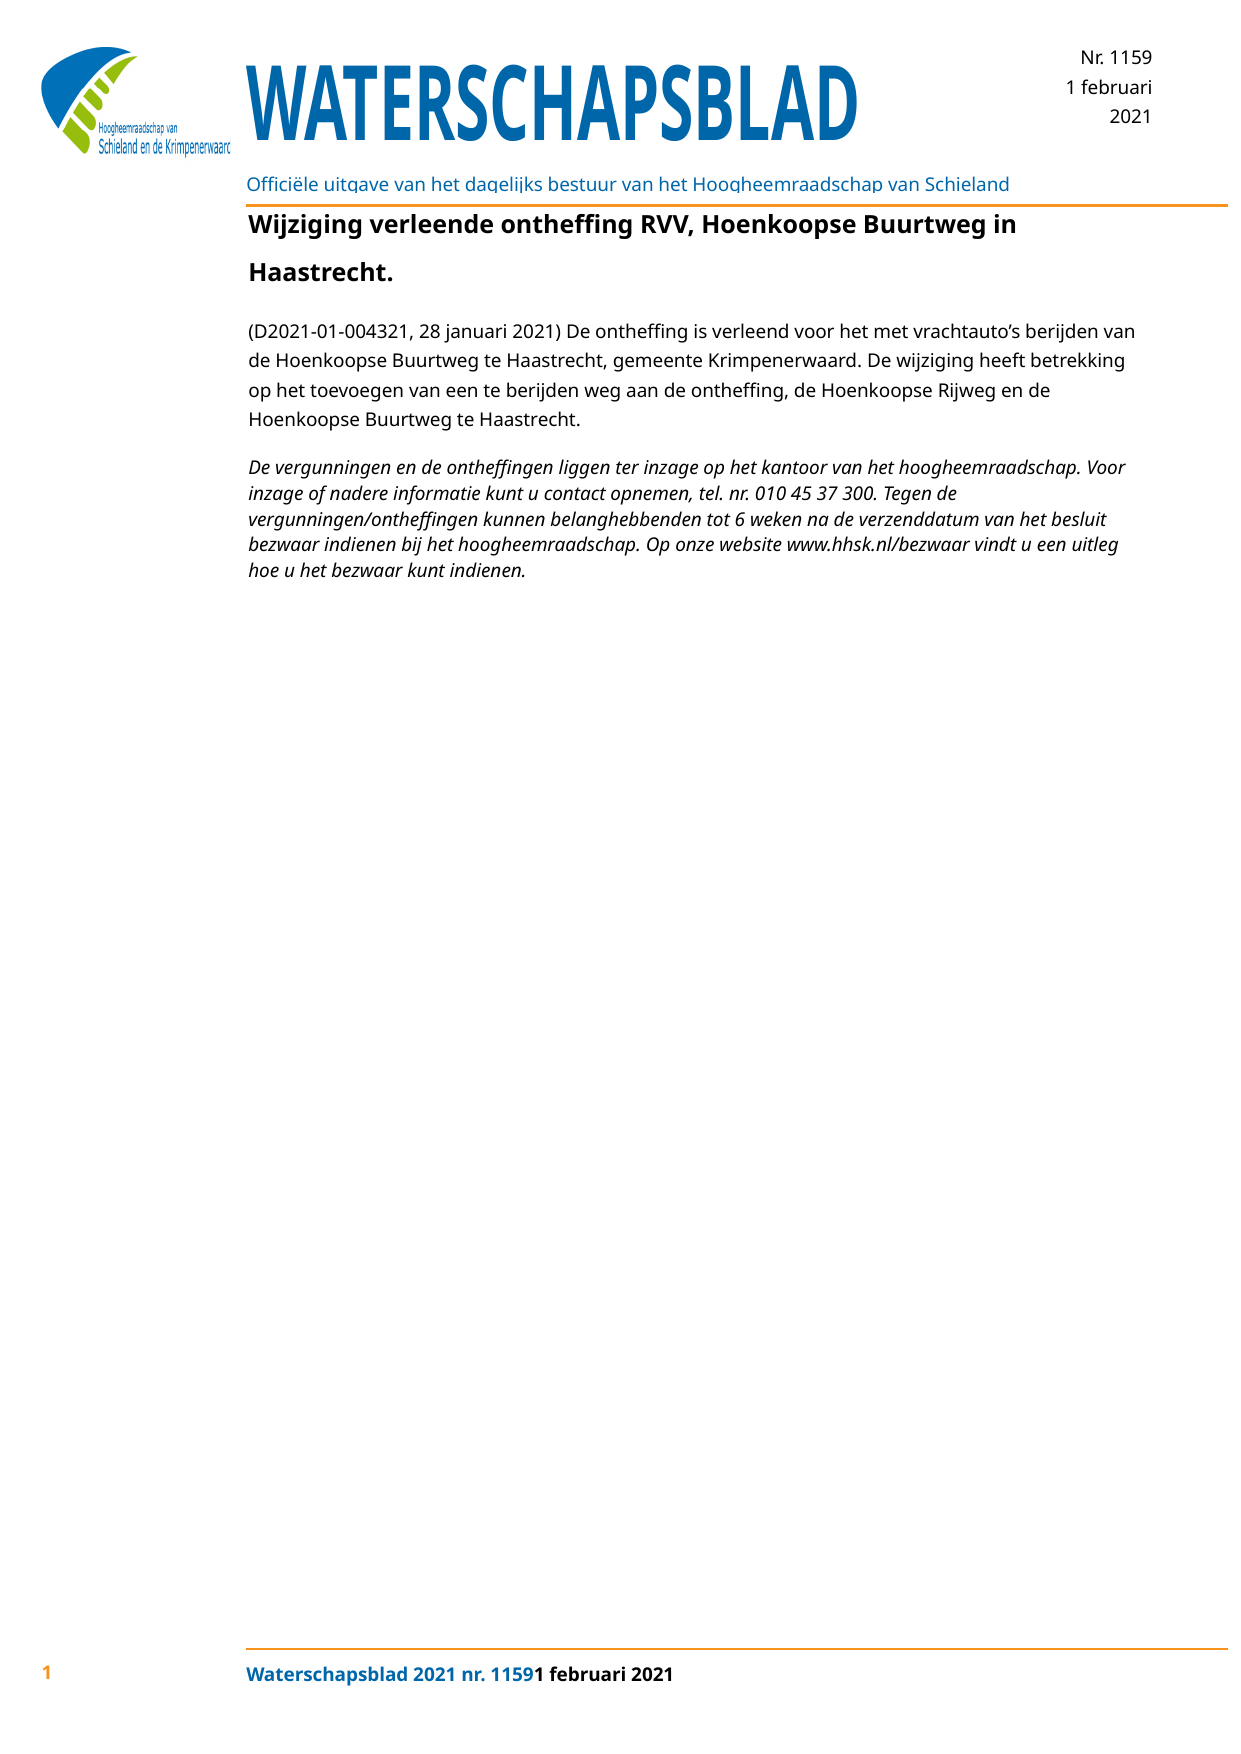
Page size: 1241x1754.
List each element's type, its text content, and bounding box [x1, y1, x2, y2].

text De vergunningen en de ontheffingen liggen ter inzage op het kantoor van het hoogheemraadschap. Voor inzage of nadere informatie kunt u contact opnemen, tel. nr. 010 45 37 300. Tegen de vergunningen/ontheffingen kunnen belanghebbenden tot 6 weken na de verzenddatum van het besluit bezwaar indienen bij het hoogheemraadschap. Op onze website www.hhsk.nl/bezwaar vindt u een uitleg hoe u het bezwaar kunt indienen. [248, 454, 1152, 583]
text (D2021-01-004321, 28 januari 2021) De ontheffing is verleend voor het met vrachtauto’s berijden van de Hoenkoopse Buurtweg te Haastrecht, gemeente Krimpenerwaard. De wijziging heeft betrekking op het toevoegen van een te berijden weg aan de ontheffing, de Hoenkoopse Rijweg en de Hoenkoopse Buurtweg te Haastrecht. [248, 318, 1152, 432]
text Wijziging verleende ontheffing RVV, Hoenkoopse Buurtweg in Haastrecht. [248, 207, 1152, 288]
picture [41, 47, 231, 172]
